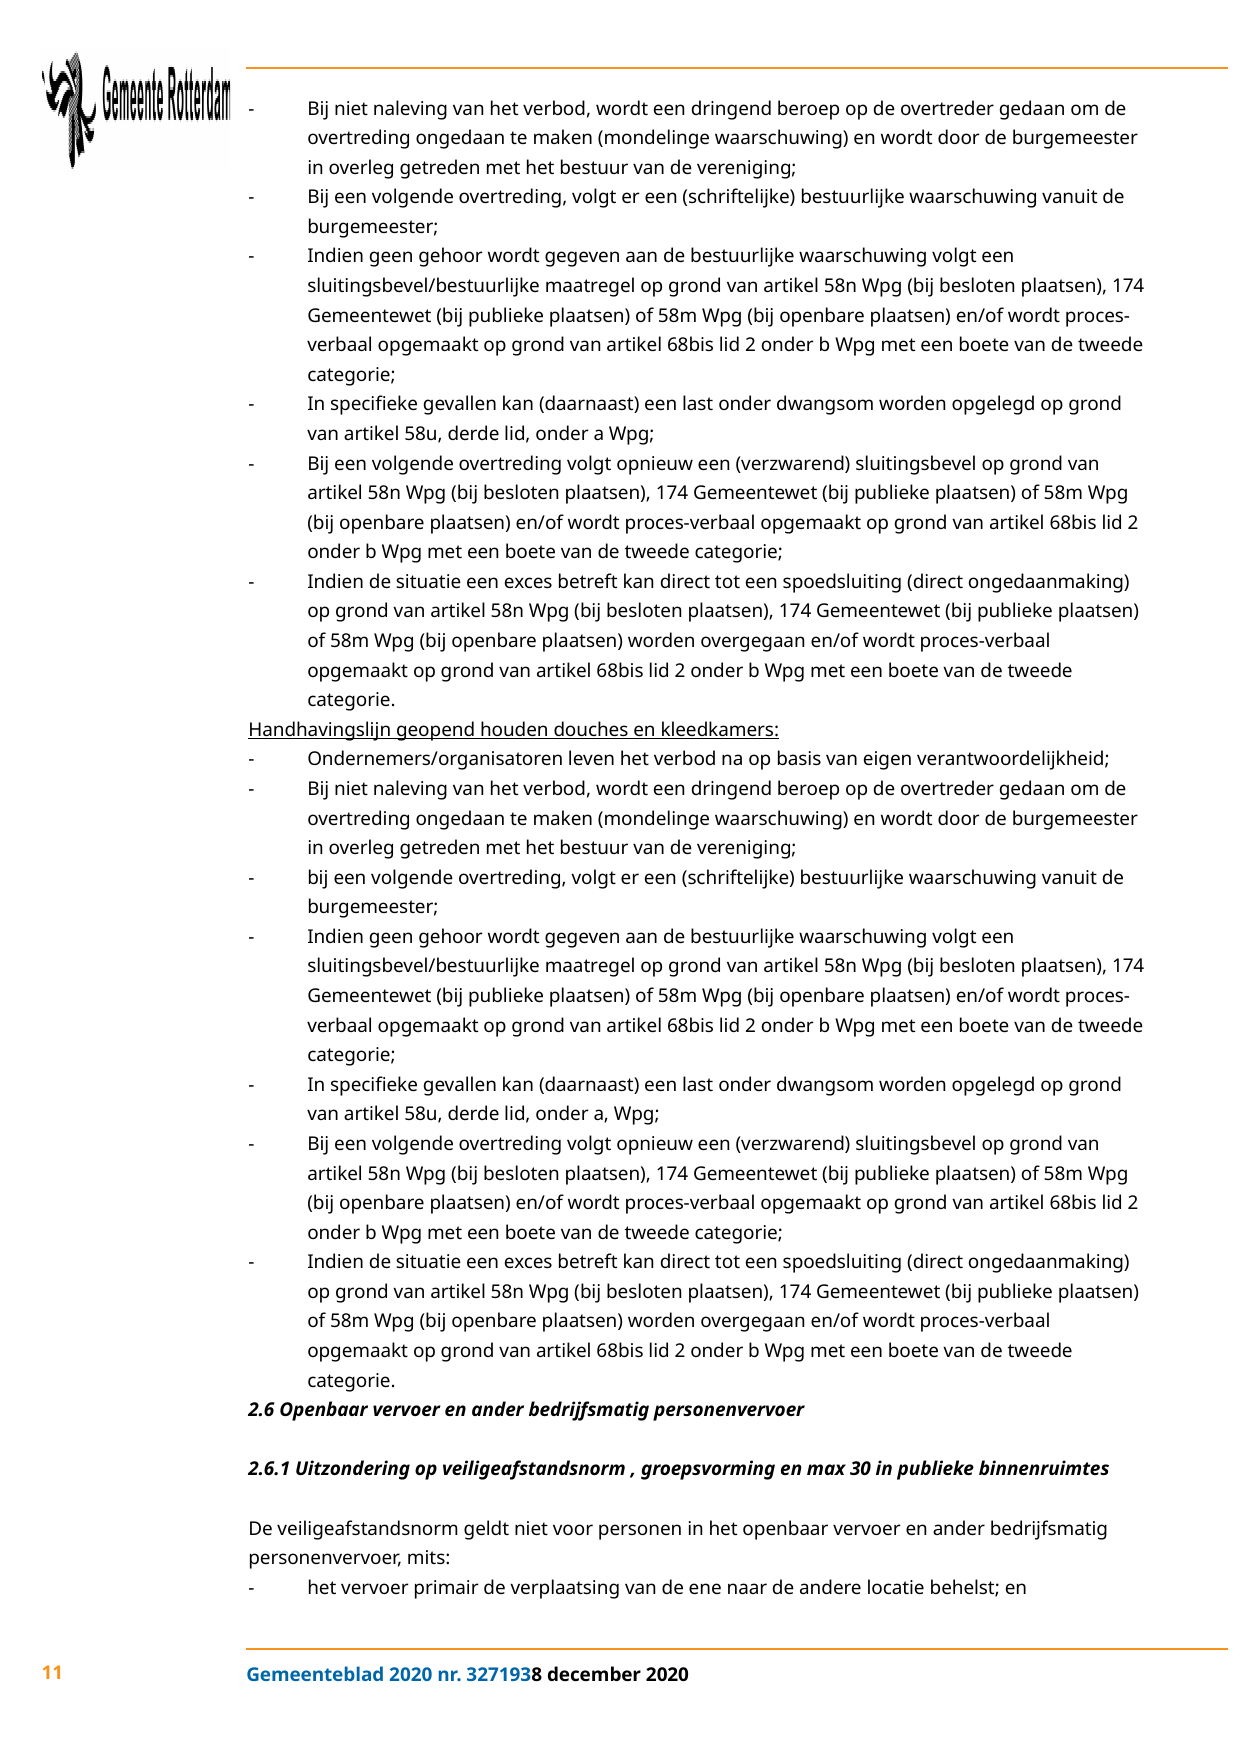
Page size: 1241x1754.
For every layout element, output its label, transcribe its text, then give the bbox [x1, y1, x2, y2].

list In specifieke gevallen kan (daarnaast) een last onder dwangsom worden opgelegd op grond van artikel 58u, derde lid, onder a Wpg; [248, 391, 1152, 446]
list Indien geen gehoor wordt gegeven aan de bestuurlijke waarschuwing volgt een sluitingsbevel/bestuurlijke maatregel op grond van artikel 58n Wpg (bij besloten plaatsen), 174 Gemeentewet (bij publieke plaatsen) of 58m Wpg (bij openbare plaatsen) en/of wordt proces-verbaal opgemaakt op grond van artikel 68bis lid 2 onder b Wpg met een boete van de tweede categorie; [248, 243, 1152, 387]
picture [41, 47, 231, 172]
list In specifieke gevallen kan (daarnaast) een last onder dwangsom worden opgelegd op grond van artikel 58u, derde lid, onder a, Wpg; [248, 1071, 1152, 1126]
list Bij niet naleving van het verbod, wordt een dringend beroep op de overtreder gedaan om de overtreding ongedaan te maken (mondelinge waarschuwing) en wordt door de burgemeester in overleg getreden met het bestuur van de vereniging; [248, 775, 1152, 860]
text 2.6 Openbaar vervoer en ander bedrijfsmatig personenvervoer [248, 1396, 1152, 1422]
list Bij een volgende overtreding volgt opnieuw een (verzwarend) sluitingsbevel op grond van artikel 58n Wpg (bij besloten plaatsen), 174 Gemeentewet (bij publieke plaatsen) of 58m Wpg (bij openbare plaatsen) en/of wordt proces-verbaal opgemaakt op grond van artikel 68bis lid 2 onder b Wpg met een boete van de tweede categorie; [248, 450, 1152, 564]
list Bij niet naleving van het verbod, wordt een dringend beroep op de overtreder gedaan om de overtreding ongedaan te maken (mondelinge waarschuwing) en wordt door de burgemeester in overleg getreden met het bestuur van de vereniging; [248, 95, 1152, 180]
text 2.6.1 Uitzondering op veiligeafstandsnorm , groepsvorming en max 30 in publieke binnenruimtes [248, 1456, 1152, 1481]
list Indien de situatie een exces betreft kan direct tot een spoedsluiting (direct ongedaanmaking) op grond van artikel 58n Wpg (bij besloten plaatsen), 174 Gemeentewet (bij publieke plaatsen) of 58m Wpg (bij openbare plaatsen) worden overgegaan en/of wordt proces-verbaal opgemaakt op grond van artikel 68bis lid 2 onder b Wpg met een boete van de tweede categorie. [248, 1248, 1152, 1393]
list Indien de situatie een exces betreft kan direct tot een spoedsluiting (direct ongedaanmaking) op grond van artikel 58n Wpg (bij besloten plaatsen), 174 Gemeentewet (bij publieke plaatsen) of 58m Wpg (bij openbare plaatsen) worden overgegaan en/of wordt proces-verbaal opgemaakt op grond van artikel 68bis lid 2 onder b Wpg met een boete van de tweede categorie. [248, 568, 1152, 712]
text De veiligeafstandsnorm geldt niet voor personen in het openbaar vervoer en ander bedrijfsmatig personenvervoer, mits: [248, 1515, 1152, 1570]
text Handhavingslijn geopend houden douches en kleedkamers: [248, 716, 1152, 742]
list het vervoer primair de verplaatsing van de ene naar de andere locatie behelst; en [248, 1574, 1152, 1600]
list Bij een volgende overtreding, volgt er een (schriftelijke) bestuurlijke waarschuwing vanuit de burgemeester; [248, 183, 1152, 239]
list Bij een volgende overtreding volgt opnieuw een (verzwarend) sluitingsbevel op grond van artikel 58n Wpg (bij besloten plaatsen), 174 Gemeentewet (bij publieke plaatsen) of 58m Wpg (bij openbare plaatsen) en/of wordt proces-verbaal opgemaakt op grond van artikel 68bis lid 2 onder b Wpg met een boete van de tweede categorie; [248, 1130, 1152, 1245]
list bij een volgende overtreding, volgt er een (schriftelijke) bestuurlijke waarschuwing vanuit de burgemeester; [248, 864, 1152, 919]
list Indien geen gehoor wordt gegeven aan de bestuurlijke waarschuwing volgt een sluitingsbevel/bestuurlijke maatregel op grond van artikel 58n Wpg (bij besloten plaatsen), 174 Gemeentewet (bij publieke plaatsen) of 58m Wpg (bij openbare plaatsen) en/of wordt proces-verbaal opgemaakt op grond van artikel 68bis lid 2 onder b Wpg met een boete van de tweede categorie; [248, 923, 1152, 1067]
list Ondernemers/organisatoren leven het verbod na op basis van eigen verantwoordelijkheid; [248, 746, 1152, 771]
